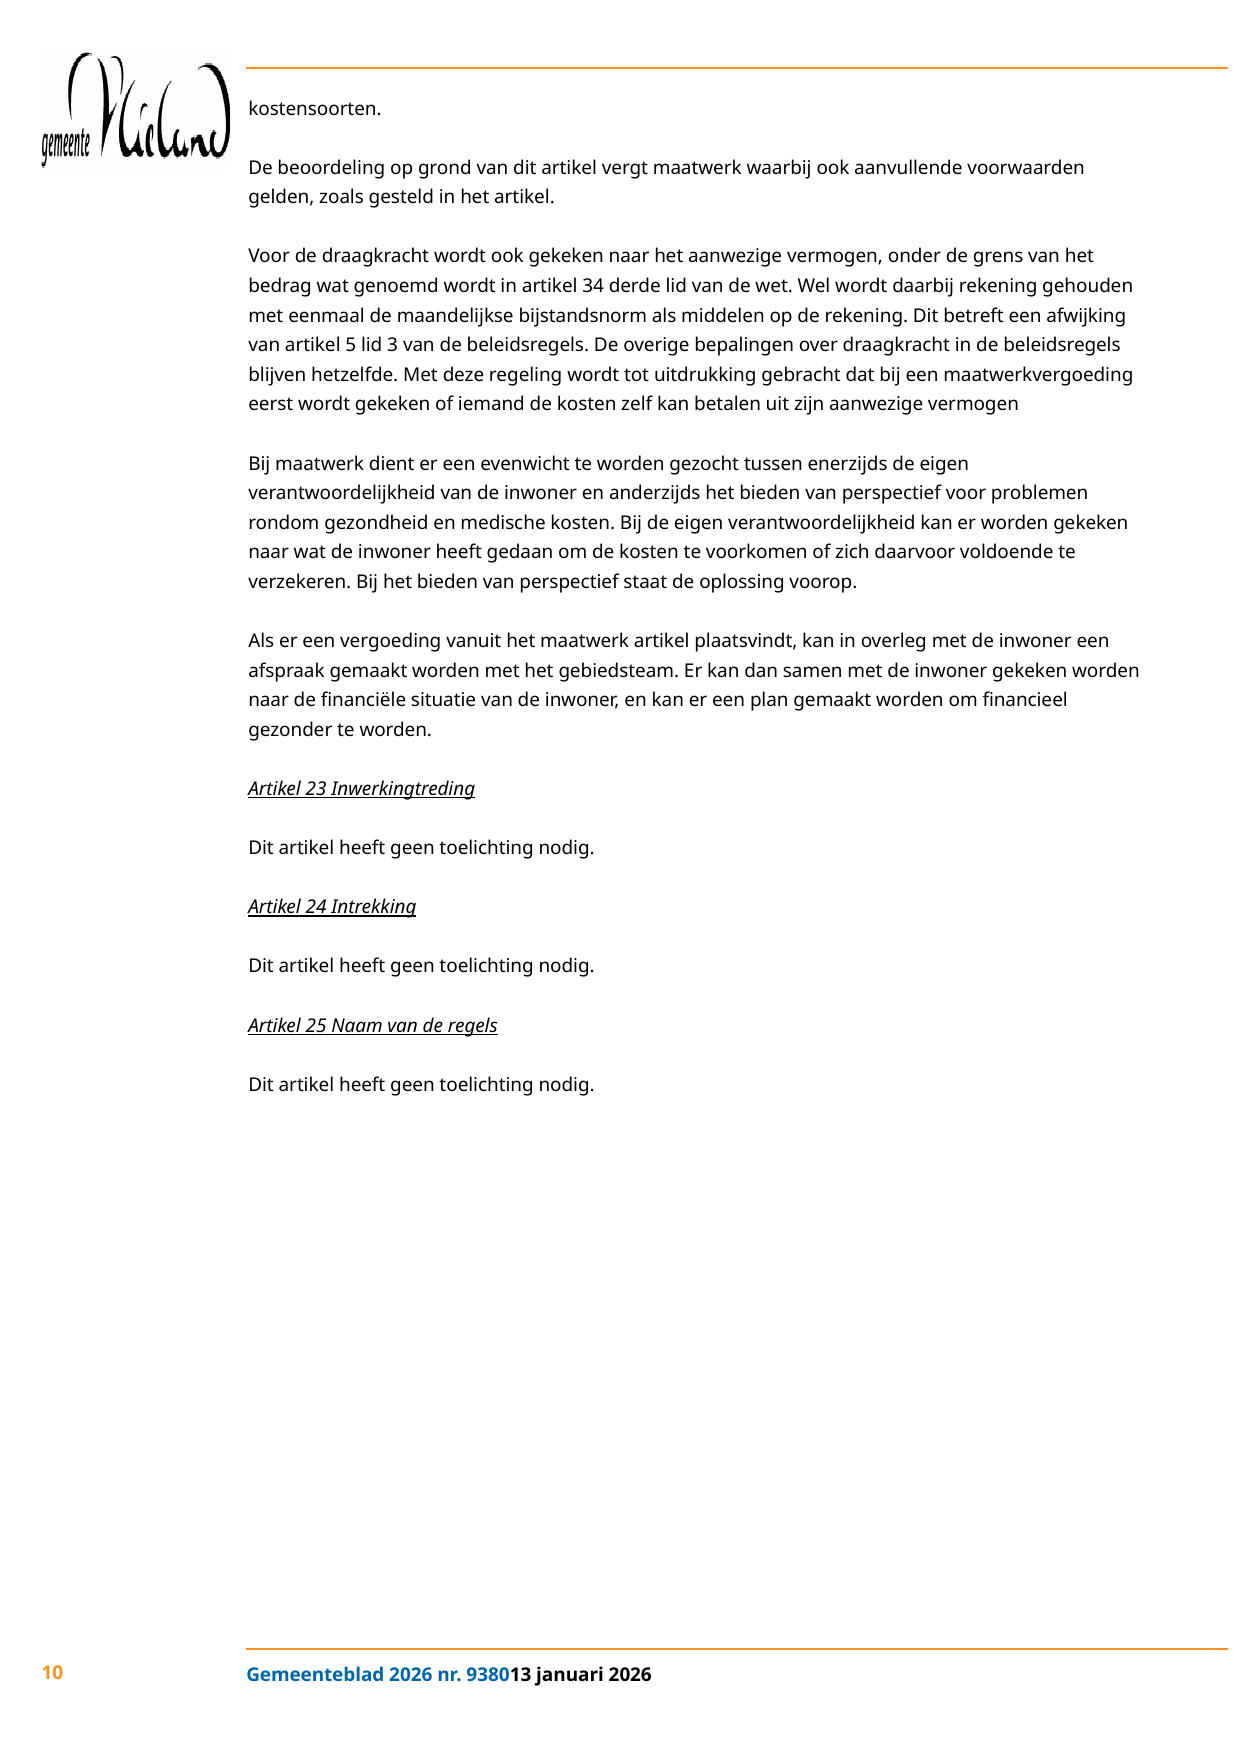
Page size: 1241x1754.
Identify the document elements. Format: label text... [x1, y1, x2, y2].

text kostensoorten. [248, 95, 1152, 121]
picture [41, 47, 231, 172]
text Artikel 24 Intrekking [248, 893, 1152, 919]
text Als er een vergoeding vanuit het maatwerk artikel plaatsvindt, kan in overleg met de inwoner een afspraak gemaakt worden met het gebiedsteam. Er kan dan samen met de inwoner gekeken worden naar de financiële situatie van de inwoner, en kan er een plan gemaakt worden om financieel gezonder te worden. [248, 627, 1152, 742]
text Dit artikel heeft geen toelichting nodig. [248, 1071, 1152, 1097]
text Dit artikel heeft geen toelichting nodig. [248, 834, 1152, 860]
text Dit artikel heeft geen toelichting nodig. [248, 953, 1152, 978]
text De beoordeling op grond van dit artikel vergt maatwerk waarbij ook aanvullende voorwaarden gelden, zoals gesteld in het artikel. [248, 154, 1152, 209]
text Artikel 25 Naam van de regels [248, 1012, 1152, 1038]
text Artikel 23 Inwerkingtreding [248, 775, 1152, 801]
text Bij maatwerk dient er een evenwicht te worden gezocht tussen enerzijds de eigen verantwoordelijkheid van de inwoner en anderzijds het bieden van perspectief voor problemen rondom gezondheid en medische kosten. Bij de eigen verantwoordelijkheid kan er worden gekeken naar wat de inwoner heeft gedaan om de kosten te voorkomen of zich daarvoor voldoende te verzekeren. Bij het bieden van perspectief staat de oplossing voorop. [248, 450, 1152, 594]
text Voor de draagkracht wordt ook gekeken naar het aanwezige vermogen, onder de grens van het bedrag wat genoemd wordt in artikel 34 derde lid van de wet. Wel wordt daarbij rekening gehouden met eenmaal de maandelijkse bijstandsnorm als middelen op de rekening. Dit betreft een afwijking van artikel 5 lid 3 van de beleidsregels. De overige bepalingen over draagkracht in de beleidsregels blijven hetzelfde. Met deze regeling wordt tot uitdrukking gebracht dat bij een maatwerkvergoeding eerst wordt gekeken of iemand de kosten zelf kan betalen uit zijn aanwezige vermogen [248, 243, 1152, 416]
